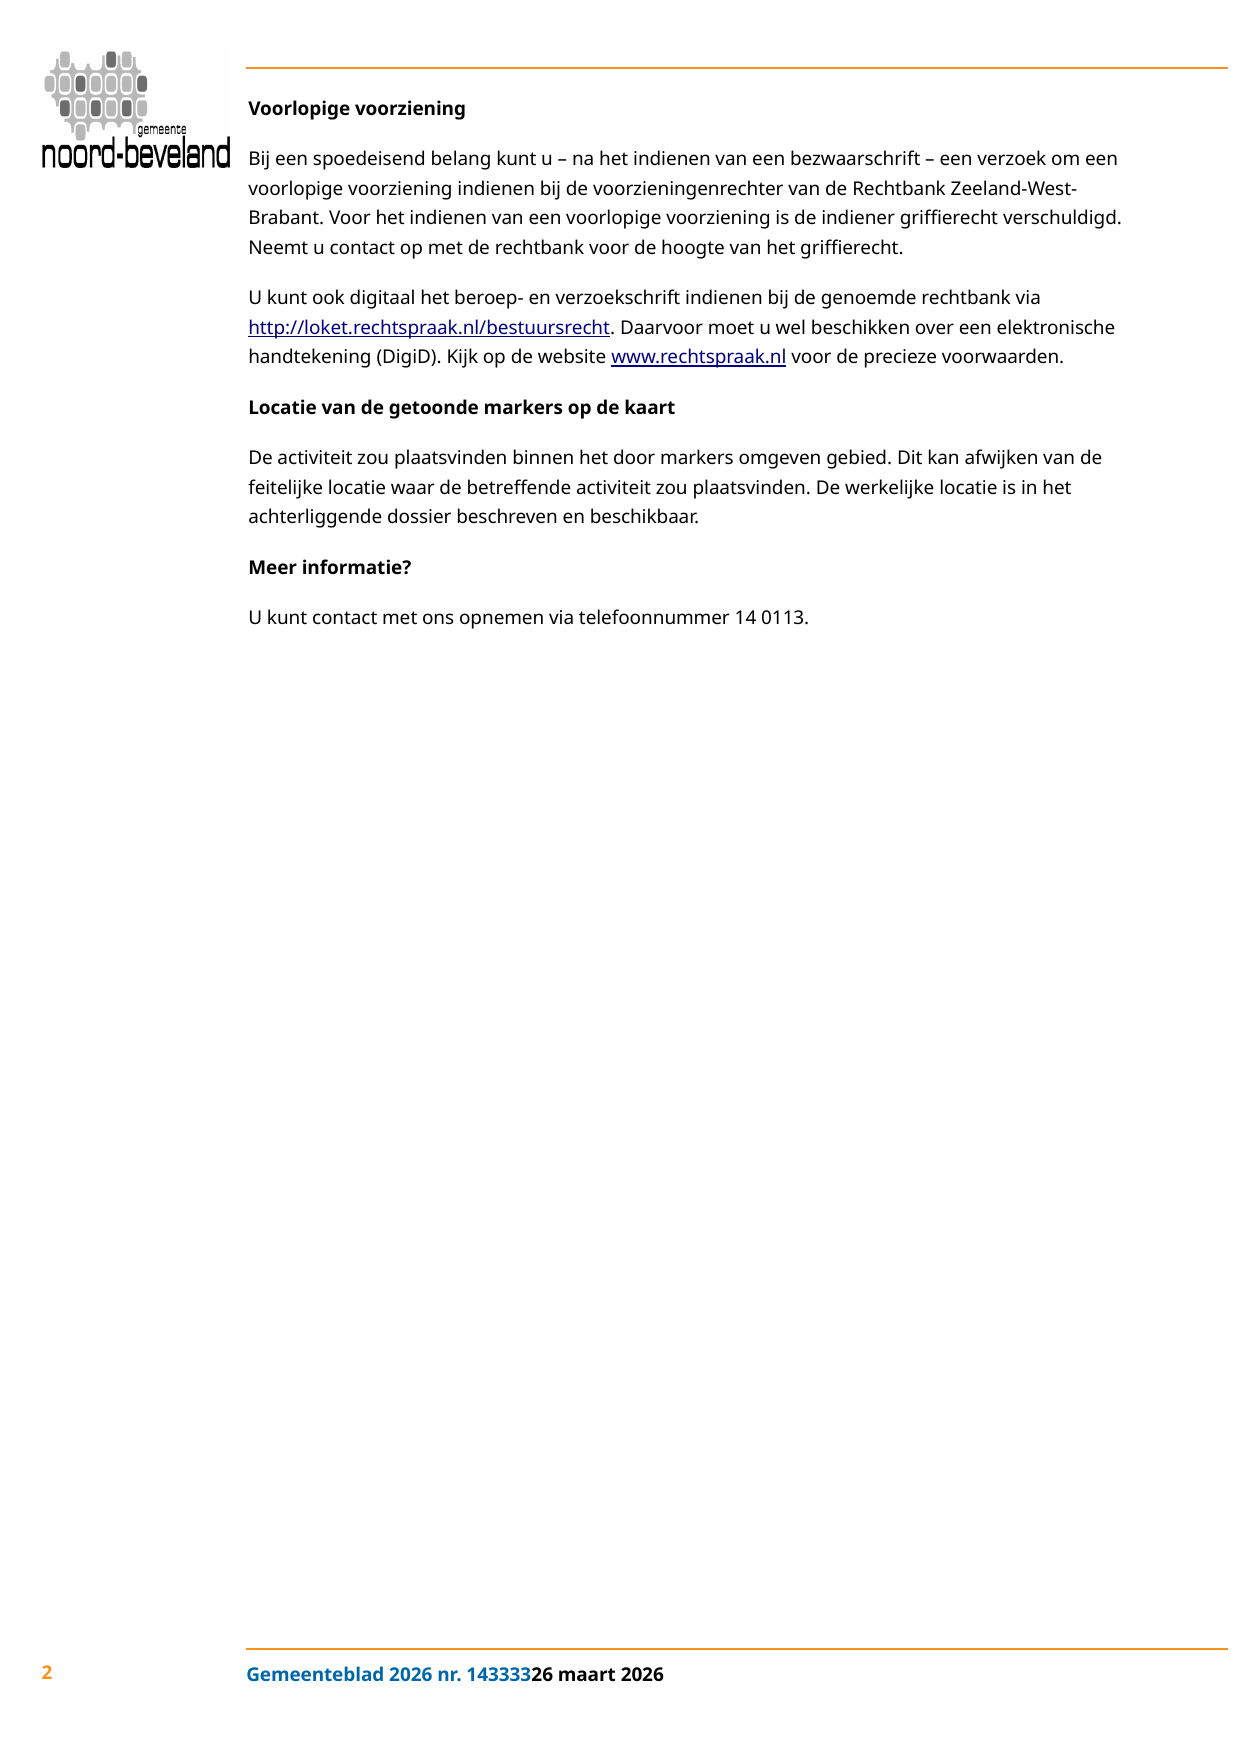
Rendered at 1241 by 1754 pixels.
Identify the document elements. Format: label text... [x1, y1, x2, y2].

text U kunt ook digitaal het beroep- en verzoekschrift indienen bij de genoemde rechtbank via http://loket.rechtspraak.nl/bestuursrecht. Daarvoor moet u wel beschikken over een elektronische handtekening (DigiD). Kijk op de website www.rechtspraak.nl voor de precieze voorwaarden. [248, 284, 1152, 369]
picture [41, 47, 231, 172]
text De activiteit zou plaatsvinden binnen het door markers omgeven gebied. Dit kan afwijken van de feitelijke locatie waar de betreffende activiteit zou plaatsvinden. De werkelijke locatie is in het achterliggende dossier beschreven en beschikbaar. [248, 444, 1152, 529]
text Meer informatie? [248, 554, 1152, 580]
text Bij een spoedeisend belang kunt u – na het indienen van een bezwaarschrift – een verzoek om een voorlopige voorziening indienen bij de voorzieningenrechter van de Rechtbank Zeeland-West-Brabant. Voor het indienen van een voorlopige voorziening is de indiener griffierecht verschuldigd. Neemt u contact op met de rechtbank voor de hoogte van het griffierecht. [248, 145, 1152, 260]
text U kunt contact met ons opnemen via telefoonnummer 14 0113. [248, 604, 1152, 630]
text Locatie van de getoonde markers op de kaart [248, 394, 1152, 420]
text Voorlopige voorziening [248, 95, 1152, 121]
